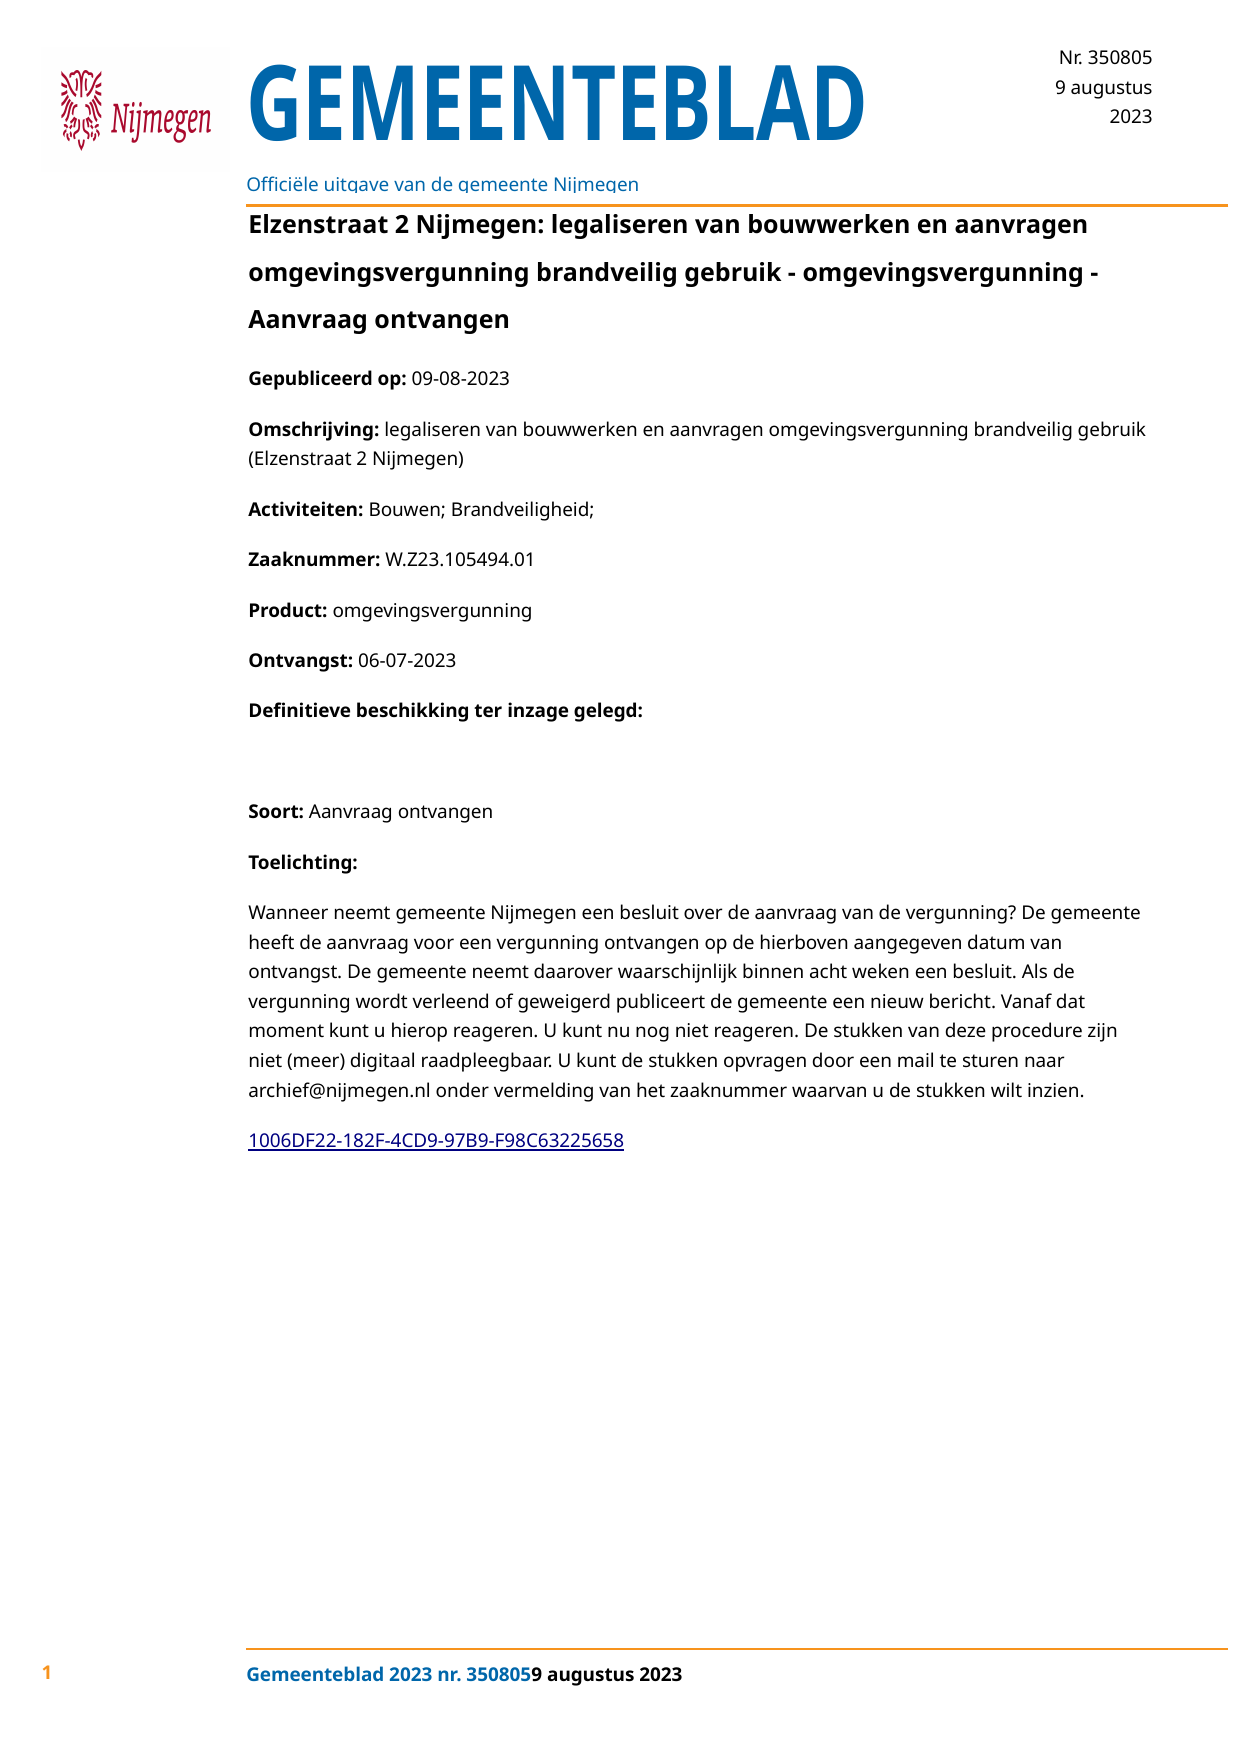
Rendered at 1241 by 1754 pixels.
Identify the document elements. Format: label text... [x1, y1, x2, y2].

text Gepubliceerd op: 09-08-2023 [248, 366, 1152, 391]
text Toelichting: [248, 849, 1152, 874]
text Activiteiten: Bouwen; Brandveiligheid; [248, 496, 1152, 522]
picture [41, 47, 231, 172]
text Product: omgevingsvergunning [248, 597, 1152, 622]
text 1006DF22-182F-4CD9-97B9-F98C63225658 [248, 1127, 1152, 1153]
text Omschrijving: legaliseren van bouwwerken en aanvragen omgevingsvergunning brandveilig gebruik (Elzenstraat 2 Nijmegen) [248, 416, 1152, 471]
text Definitieve beschikking ter inzage gelegd: [248, 698, 1152, 723]
text Elzenstraat 2 Nijmegen: legaliseren van bouwwerken en aanvragen omgevingsvergunning brandveilig gebruik - omgevingsvergunning - Aanvraag ontvangen [248, 207, 1152, 336]
text Soort: Aanvraag ontvangen [248, 798, 1152, 824]
text Wanneer neemt gemeente Nijmegen een besluit over de aanvraag van de vergunning? De gemeente heeft de aanvraag voor een vergunning ontvangen op de hierboven aangegeven datum van ontvangst. De gemeente neemt daarover waarschijnlijk binnen acht weken een besluit. Als de vergunning wordt verleend of geweigerd publiceert de gemeente een nieuw bericht. Vanaf dat moment kunt u hierop reageren. U kunt nu nog niet reageren. De stukken van deze procedure zijn niet (meer) digitaal raadpleegbaar. U kunt de stukken opvragen door een mail te sturen naar archief@nijmegen.nl onder vermelding van het zaaknummer waarvan u de stukken wilt inzien. [248, 899, 1152, 1102]
text Zaaknummer: W.Z23.105494.01 [248, 546, 1152, 572]
text Ontvangst: 06-07-2023 [248, 647, 1152, 673]
